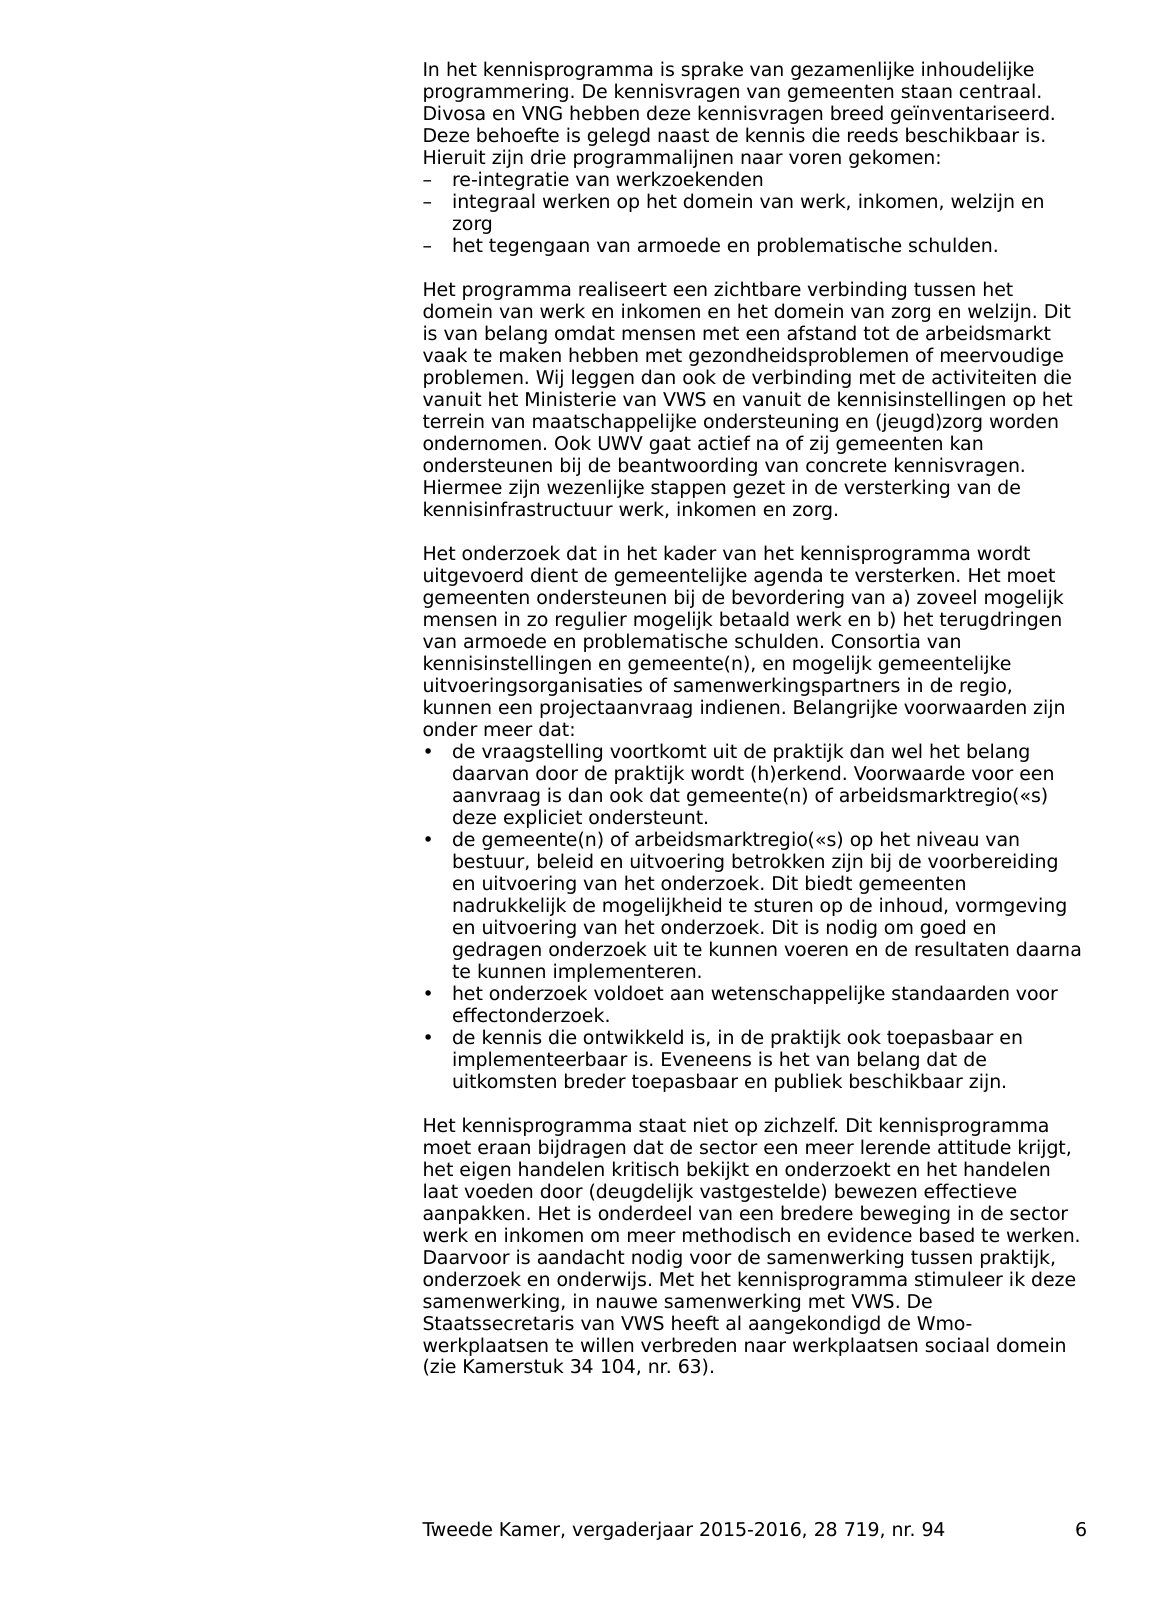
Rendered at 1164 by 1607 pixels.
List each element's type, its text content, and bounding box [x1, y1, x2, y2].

text Het kennisprogramma staat niet op zichzelf. Dit kennisprogramma moet eraan bijdragen dat de sector een meer lerende attitude krijgt, het eigen handelen kritisch bekijkt en onderzoekt en het handelen laat voeden door (deugdelijk vastgestelde) bewezen effectieve aanpakken. Het is onderdeel van een bredere beweging in de sector werk en inkomen om meer methodisch en evidence based te werken. Daarvoor is aandacht nodig voor de samenwerking tussen praktijk, onderzoek en onderwijs. Met het kennisprogramma stimuleer ik deze samenwerking, in nauwe samenwerking met VWS. De Staatssecretaris van VWS heeft al aangekondigd de Wmo-werkplaatsen te willen verbreden naar werkplaatsen sociaal domein (zie Kamerstuk 34 104, nr. 63). [422, 1115, 1087, 1378]
text Het programma realiseert een zichtbare verbinding tussen het domein van werk en inkomen en het domein van zorg en welzijn. Dit is van belang omdat mensen met een afstand tot de arbeidsmarkt vaak te maken hebben met gezondheidsproblemen of meervoudige problemen. Wij leggen dan ook de verbinding met de activiteiten die vanuit het Ministerie van VWS en vanuit de kennisinstellingen op het terrein van maatschappelijke ondersteuning en (jeugd)zorg worden ondernomen. Ook UWV gaat actief na of zij gemeenten kan ondersteunen bij de beantwoording van concrete kennisvragen. Hiermee zijn wezenlijke stappen gezet in de versterking van de kennisinfrastructuur werk, inkomen en zorg. [422, 279, 1087, 521]
text • de kennis die ontwikkeld is, in de praktijk ook toepasbaar en implementeerbaar is. Eveneens is het van belang dat de uitkomsten breder toepasbaar en publiek beschikbaar zijn. [422, 1027, 1087, 1092]
text – het tegengaan van armoede en problematische schulden. [422, 235, 1087, 257]
text • de vraagstelling voortkomt uit de praktijk dan wel het belang daarvan door de praktijk wordt (h)erkend. Voorwaarde voor een aanvraag is dan ook dat gemeente(n) of arbeidsmarktregio(«s) deze expliciet ondersteunt. [422, 741, 1087, 829]
text Het onderzoek dat in het kader van het kennisprogramma wordt uitgevoerd dient de gemeentelijke agenda te versterken. Het moet gemeenten ondersteunen bij de bevordering van a) zoveel mogelijk mensen in zo regulier mogelijk betaald werk en b) het terugdringen van armoede en problematische schulden. Consortia van kennisinstellingen en gemeente(n), en mogelijk gemeentelijke uitvoeringsorganisaties of samenwerkingspartners in de regio, kunnen een projectaanvraag indienen. Belangrijke voorwaarden zijn onder meer dat: [422, 543, 1087, 741]
text • het onderzoek voldoet aan wetenschappelijke standaarden voor effectonderzoek. [422, 983, 1087, 1027]
text – integraal werken op het domein van werk, inkomen, welzijn en zorg [422, 191, 1087, 235]
text – re-integratie van werkzoekenden [422, 169, 1087, 191]
text • de gemeente(n) of arbeidsmarktregio(«s) op het niveau van bestuur, beleid en uitvoering betrokken zijn bij de voorbereiding en uitvoering van het onderzoek. Dit biedt gemeenten nadrukkelijk de mogelijkheid te sturen op de inhoud, vormgeving en uitvoering van het onderzoek. Dit is nodig om goed en gedragen onderzoek uit te kunnen voeren en de resultaten daarna te kunnen implementeren. [422, 829, 1087, 983]
text In het kennisprogramma is sprake van gezamenlijke inhoudelijke programmering. De kennisvragen van gemeenten staan centraal. Divosa en VNG hebben deze kennisvragen breed geïnventariseerd. Deze behoefte is gelegd naast de kennis die reeds beschikbaar is. Hieruit zijn drie programmalijnen naar voren gekomen: [422, 59, 1087, 169]
